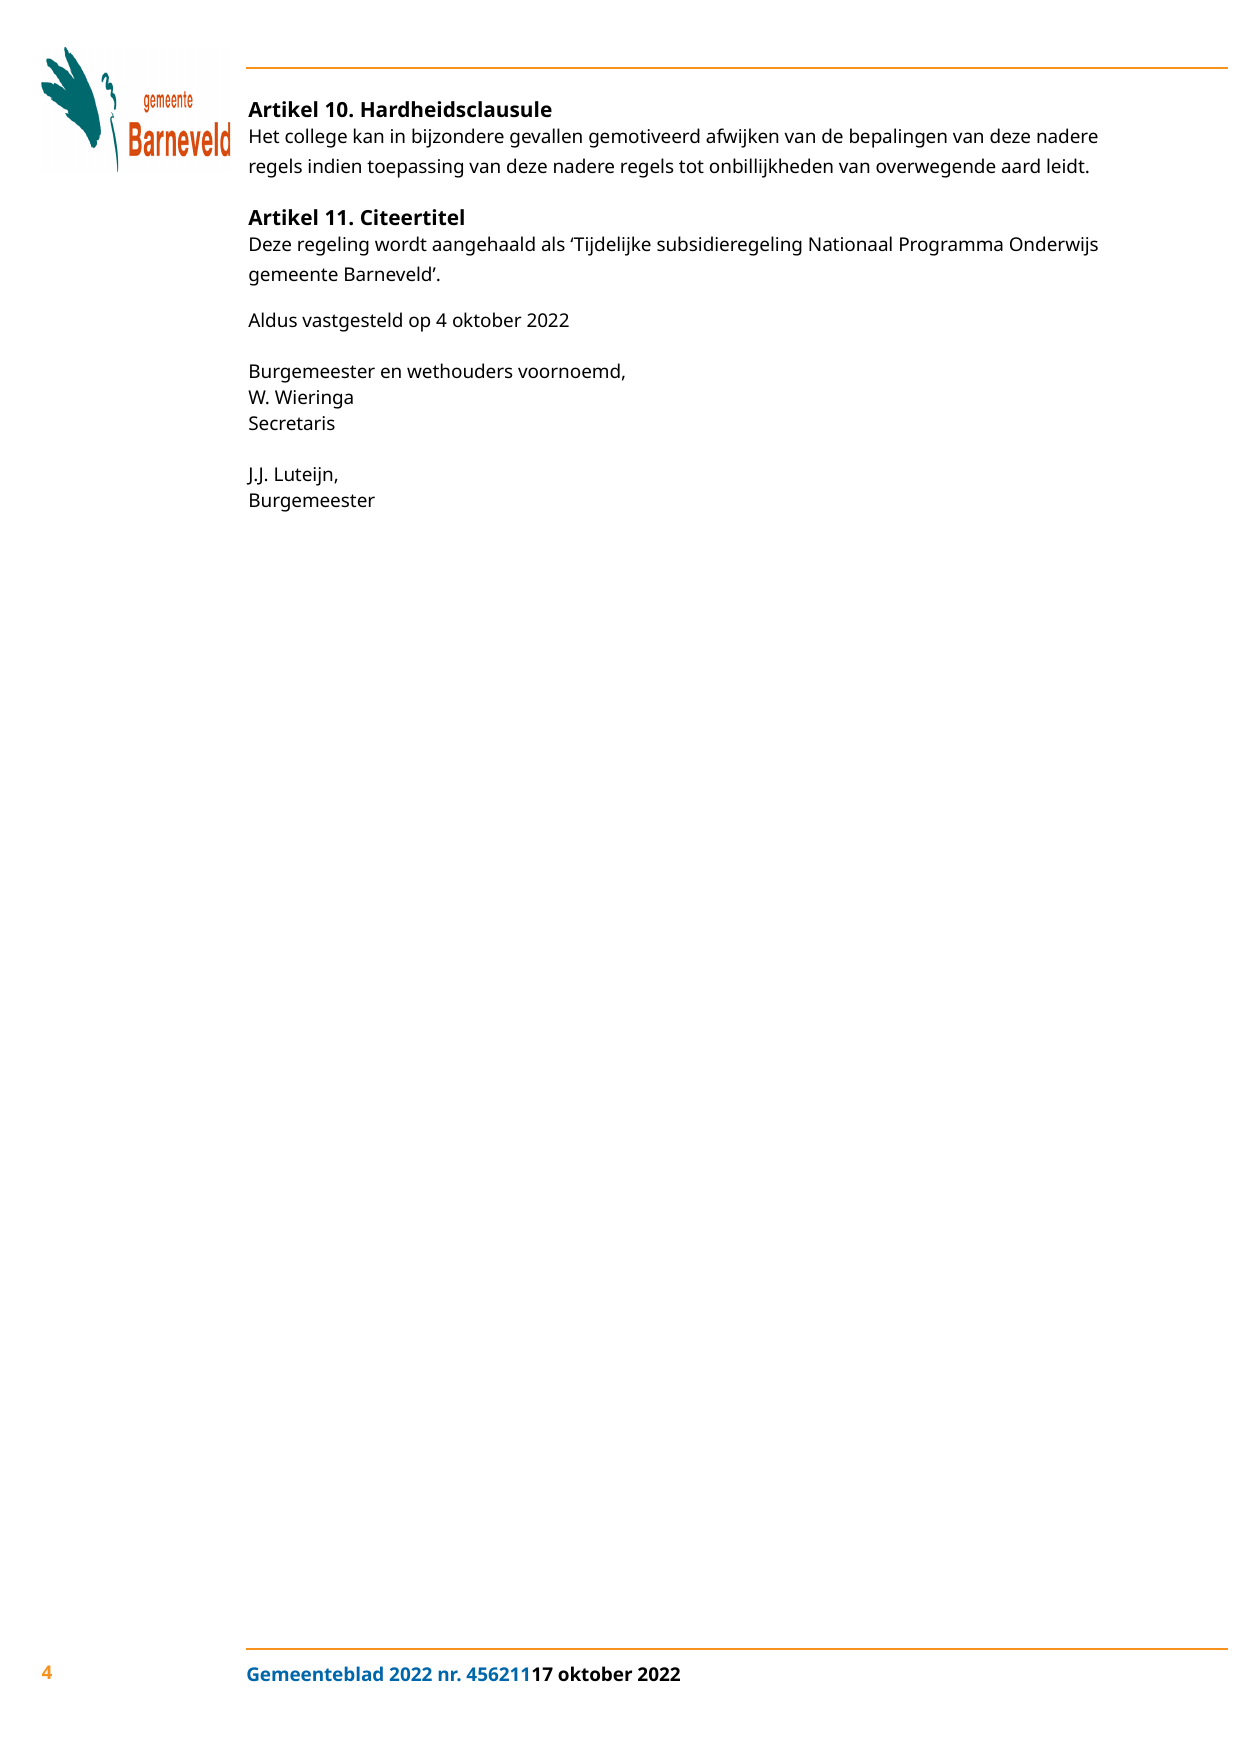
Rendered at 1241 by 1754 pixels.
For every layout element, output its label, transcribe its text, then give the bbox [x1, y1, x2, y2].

text Het college kan in bijzondere gevallen gemotiveerd afwijken van de bepalingen van deze nadere regels indien toepassing van deze nadere regels tot onbillijkheden van overwegende aard leidt. [248, 123, 1152, 178]
text Aldus vastgesteld op 4 oktober 2022 [248, 307, 1152, 333]
text Deze regeling wordt aangehaald als ‘Tijdelijke subsidieregeling Nationaal Programma Onderwijs gemeente Barneveld’. [248, 232, 1152, 287]
text Artikel 10. Hardheidsclausule [248, 95, 1152, 123]
text Burgemeester en wethouders voornoemd, [248, 358, 1152, 384]
text W. Wieringa [248, 384, 1152, 410]
text Burgemeester [248, 487, 1152, 513]
text Artikel 11. Citeertitel [248, 203, 1152, 232]
text Secretaris [248, 410, 1152, 436]
picture [41, 47, 231, 172]
text J.J. Luteijn, [248, 461, 1152, 487]
